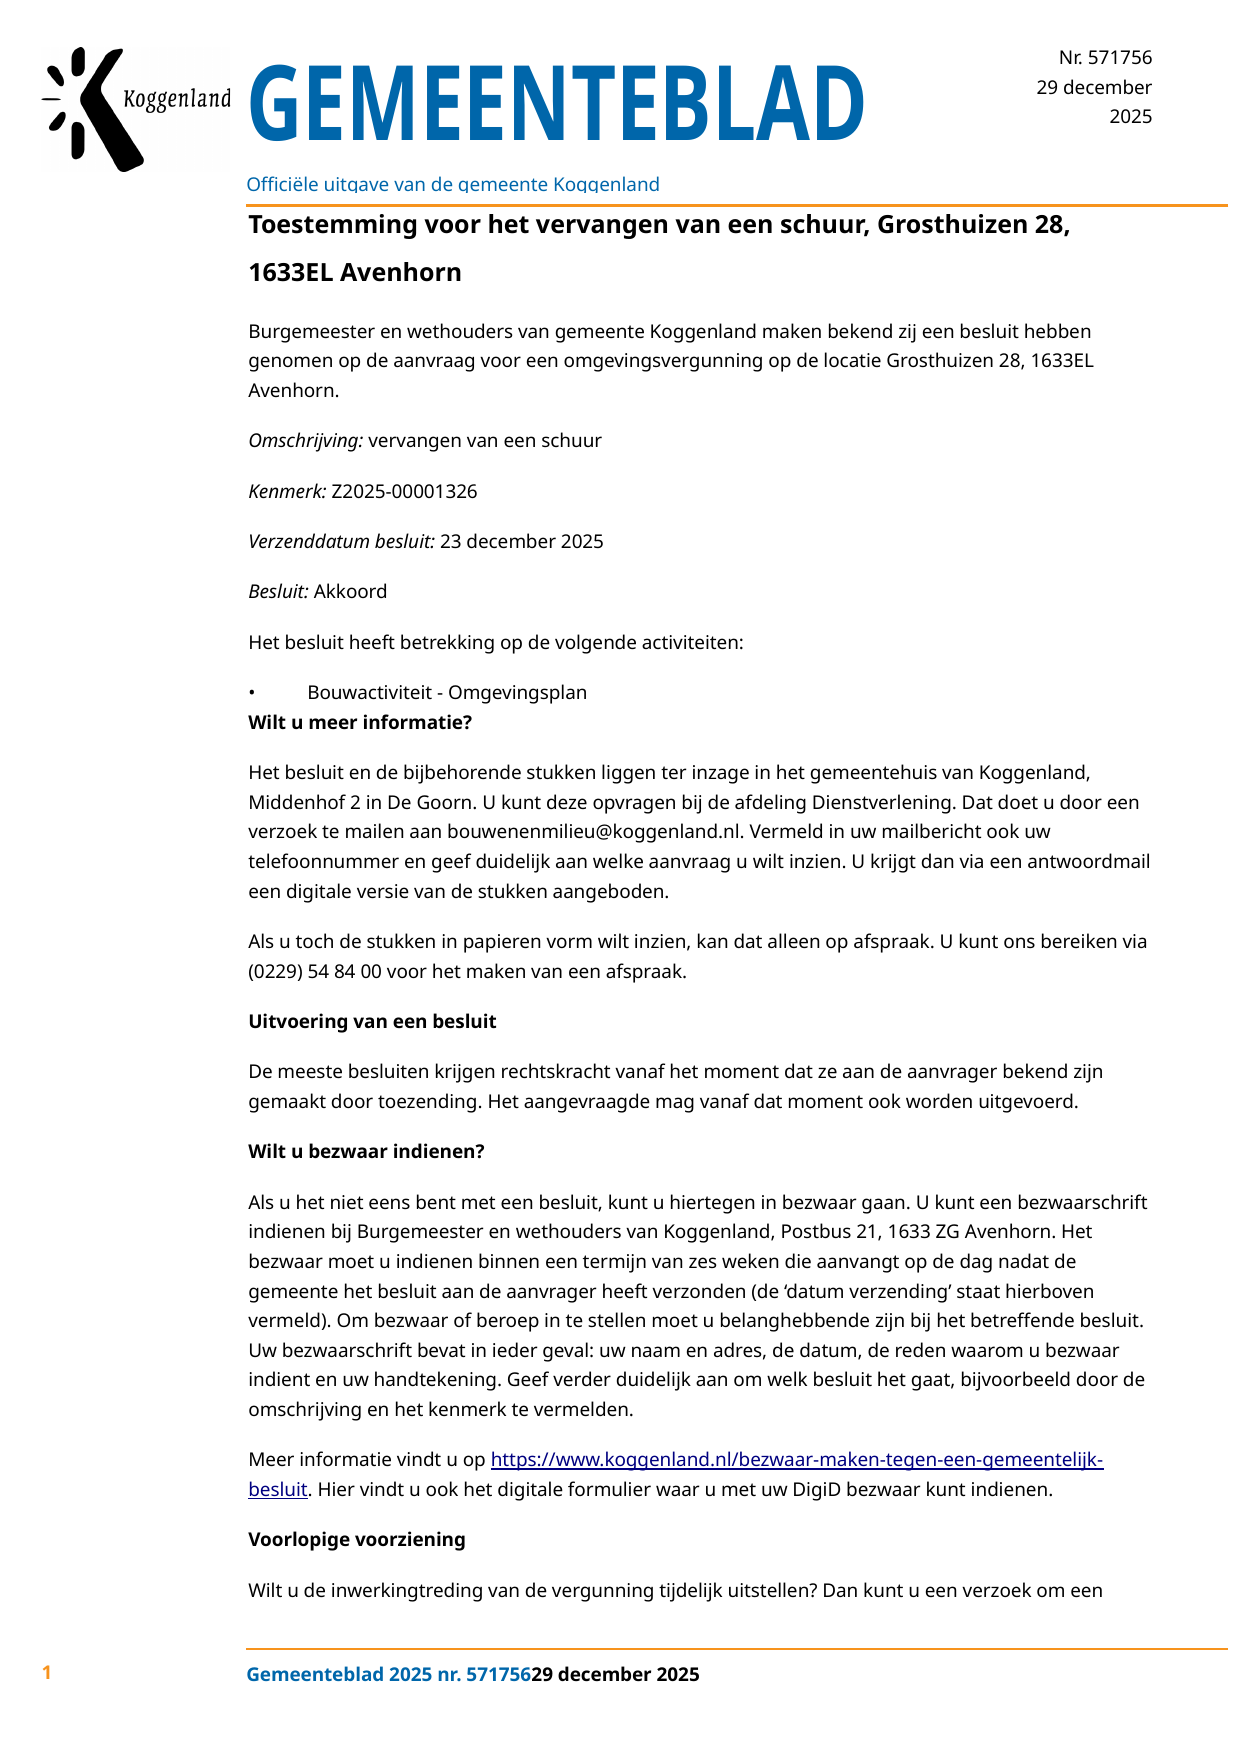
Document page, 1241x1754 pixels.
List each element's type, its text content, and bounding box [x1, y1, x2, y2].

text Uitvoering van een besluit [248, 1008, 1152, 1034]
text Burgemeester en wethouders van gemeente Koggenland maken bekend zij een besluit hebben genomen op de aanvraag voor een omgevingsvergunning op de locatie Grosthuizen 28, 1633EL Avenhorn. [248, 318, 1152, 403]
text Wilt u meer informatie? [248, 709, 1152, 735]
text Meer informatie vindt u op https://www.koggenland.nl/bezwaar-maken-tegen-een-gemeentelijk-besluit. Hier vindt u ook het digitale formulier waar u met uw DigiD bezwaar kunt indienen. [248, 1447, 1152, 1502]
text Besluit: Akkoord [248, 579, 1152, 604]
text Als u het niet eens bent met een besluit, kunt u hiertegen in bezwaar gaan. U kunt een bezwaarschrift indienen bij Burgemeester en wethouders van Koggenland, Postbus 21, 1633 ZG Avenhorn. Het bezwaar moet u indienen binnen een termijn van zes weken die aanvangt op de dag nadat de gemeente het besluit aan de aanvrager heeft verzonden (de ‘datum verzending’ staat hierboven vermeld). Om bezwaar of beroep in te stellen moet u belanghebbende zijn bij het betreffende besluit. Uw bezwaarschrift bevat in ieder geval: uw naam en adres, de datum, de reden waarom u bezwaar indient en uw handtekening. Geef verder duidelijk aan om welk besluit het gaat, bijvoorbeeld door de omschrijving en het kenmerk te vermelden. [248, 1189, 1152, 1422]
text Het besluit heeft betrekking op de volgende activiteiten: [248, 629, 1152, 655]
text Omschrijving: vervangen van een schuur [248, 427, 1152, 453]
picture [41, 47, 231, 172]
text Voorlopige voorziening [248, 1527, 1152, 1552]
text Wilt u bezwaar indienen? [248, 1139, 1152, 1164]
text Toestemming voor het vervangen van een schuur, Grosthuizen 28, 1633EL Avenhorn [248, 207, 1152, 288]
text Als u toch de stukken in papieren vorm wilt inzien, kan dat alleen op afspraak. U kunt ons bereiken via (0229) 54 84 00 voor het maken van een afspraak. [248, 928, 1152, 984]
list Bouwactiviteit - Omgevingsplan [248, 679, 1152, 705]
text Kenmerk: Z2025-00001326 [248, 478, 1152, 504]
text Wilt u de inwerkingtreding van de vergunning tijdelijk uitstellen? Dan kunt u een verzoek om een [248, 1577, 1152, 1603]
text Het besluit en de bijbehorende stukken liggen ter inzage in het gemeentehuis van Koggenland, Middenhof 2 in De Goorn. U kunt deze opvragen bij de afdeling Dienstverlening. Dat doet u door een verzoek te mailen aan bouwenenmilieu@koggenland.nl. Vermeld in uw mailbericht ook uw telefoonnummer en geef duidelijk aan welke aanvraag u wilt inzien. U krijgt dan via een antwoordmail een digitale versie van de stukken aangeboden. [248, 759, 1152, 904]
text Verzenddatum besluit: 23 december 2025 [248, 528, 1152, 554]
text De meeste besluiten krijgen rechtskracht vanaf het moment dat ze aan de aanvrager bekend zijn gemaakt door toezending. Het aangevraagde mag vanaf dat moment ook worden uitgevoerd. [248, 1059, 1152, 1114]
